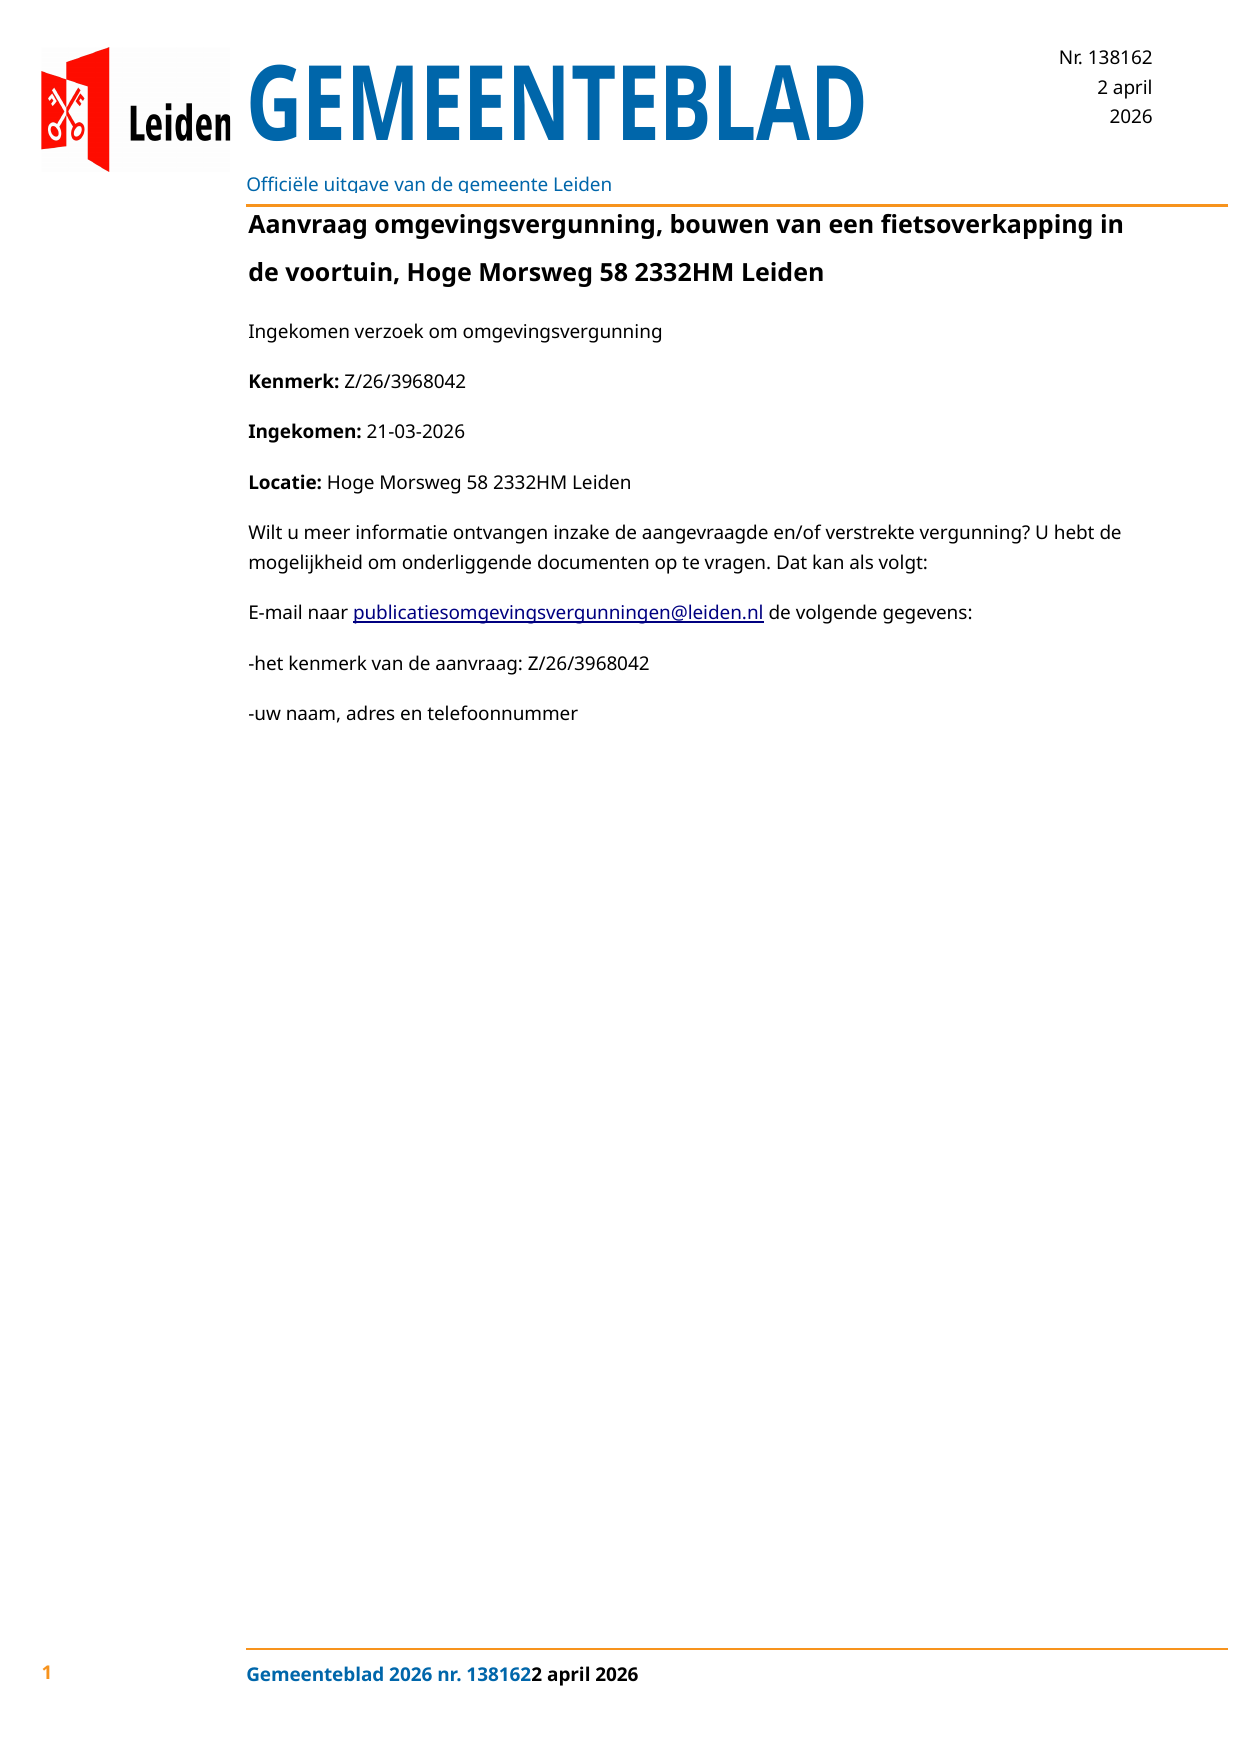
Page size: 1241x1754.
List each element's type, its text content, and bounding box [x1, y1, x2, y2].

text Locatie: Hoge Morsweg 58 2332HM Leiden [248, 469, 1152, 495]
picture [41, 47, 231, 172]
text Aanvraag omgevingsvergunning, bouwen van een fietsoverkapping in de voortuin, Hoge Morsweg 58 2332HM Leiden [248, 207, 1152, 288]
text -het kenmerk van de aanvraag: Z/26/3968042 [248, 650, 1152, 676]
text Wilt u meer informatie ontvangen inzake de aangevraagde en/of verstrekte vergunning? U hebt de mogelijkheid om onderliggende documenten op te vragen. Dat kan als volgt: [248, 519, 1152, 575]
text -uw naam, adres en telefoonnummer [248, 700, 1152, 726]
text Ingekomen verzoek om omgevingsvergunning [248, 318, 1152, 344]
text Ingekomen: 21-03-2026 [248, 419, 1152, 444]
text Kenmerk: Z/26/3968042 [248, 368, 1152, 394]
text E-mail naar publicatiesomgevingsvergunningen@leiden.nl de volgende gegevens: [248, 599, 1152, 625]
